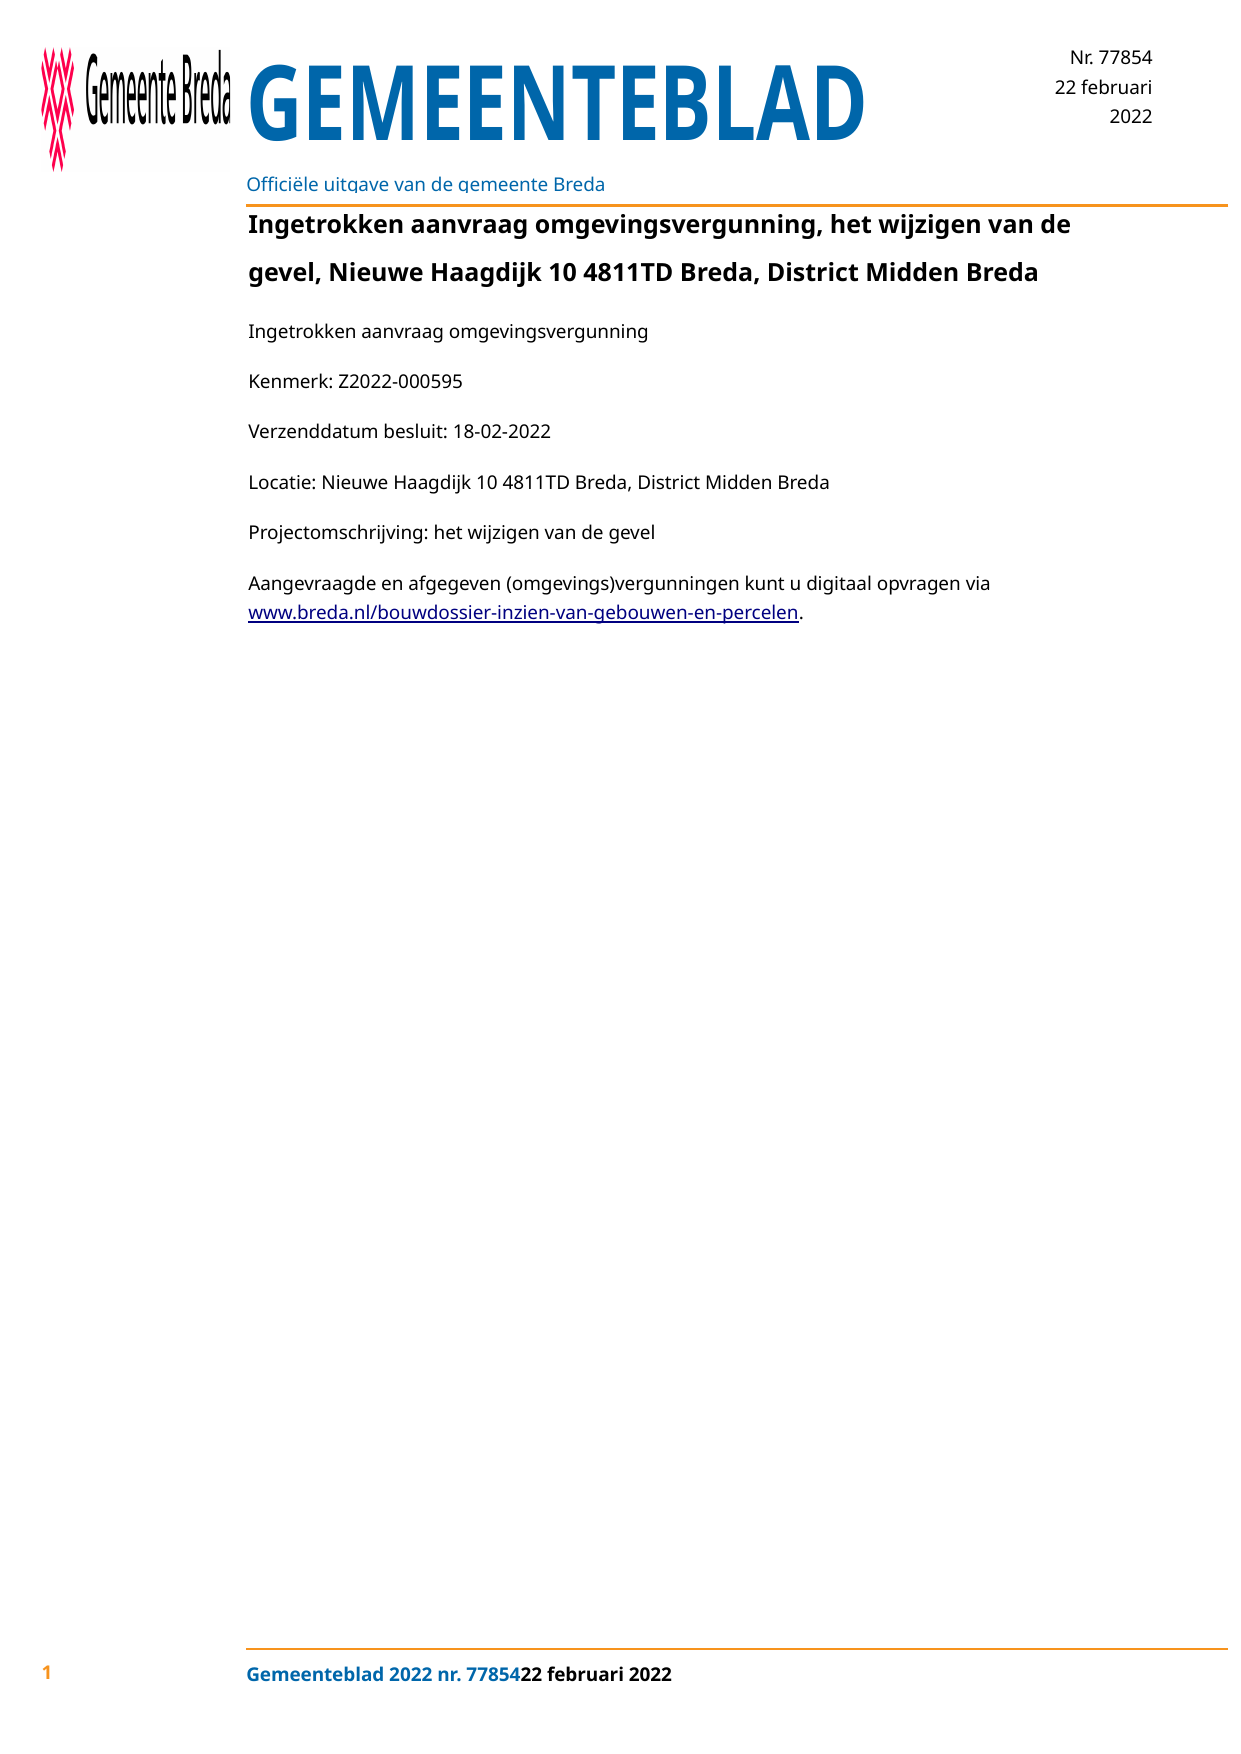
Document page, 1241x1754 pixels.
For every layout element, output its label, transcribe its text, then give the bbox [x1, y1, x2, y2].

text Aangevraagde en afgegeven (omgevings)vergunningen kunt u digitaal opvragen via www.breda.nl/bouwdossier-inzien-van-gebouwen-en-percelen. [248, 570, 1152, 625]
text Locatie: Nieuwe Haagdijk 10 4811TD Breda, District Midden Breda [248, 469, 1152, 495]
text Ingetrokken aanvraag omgevingsvergunning [248, 318, 1152, 344]
text Verzenddatum besluit: 18-02-2022 [248, 419, 1152, 444]
picture [41, 47, 231, 172]
text Projectomschrijving: het wijzigen van de gevel [248, 519, 1152, 545]
text Ingetrokken aanvraag omgevingsvergunning, het wijzigen van de gevel, Nieuwe Haagdijk 10 4811TD Breda, District Midden Breda [248, 207, 1152, 288]
text Kenmerk: Z2022-000595 [248, 368, 1152, 394]
